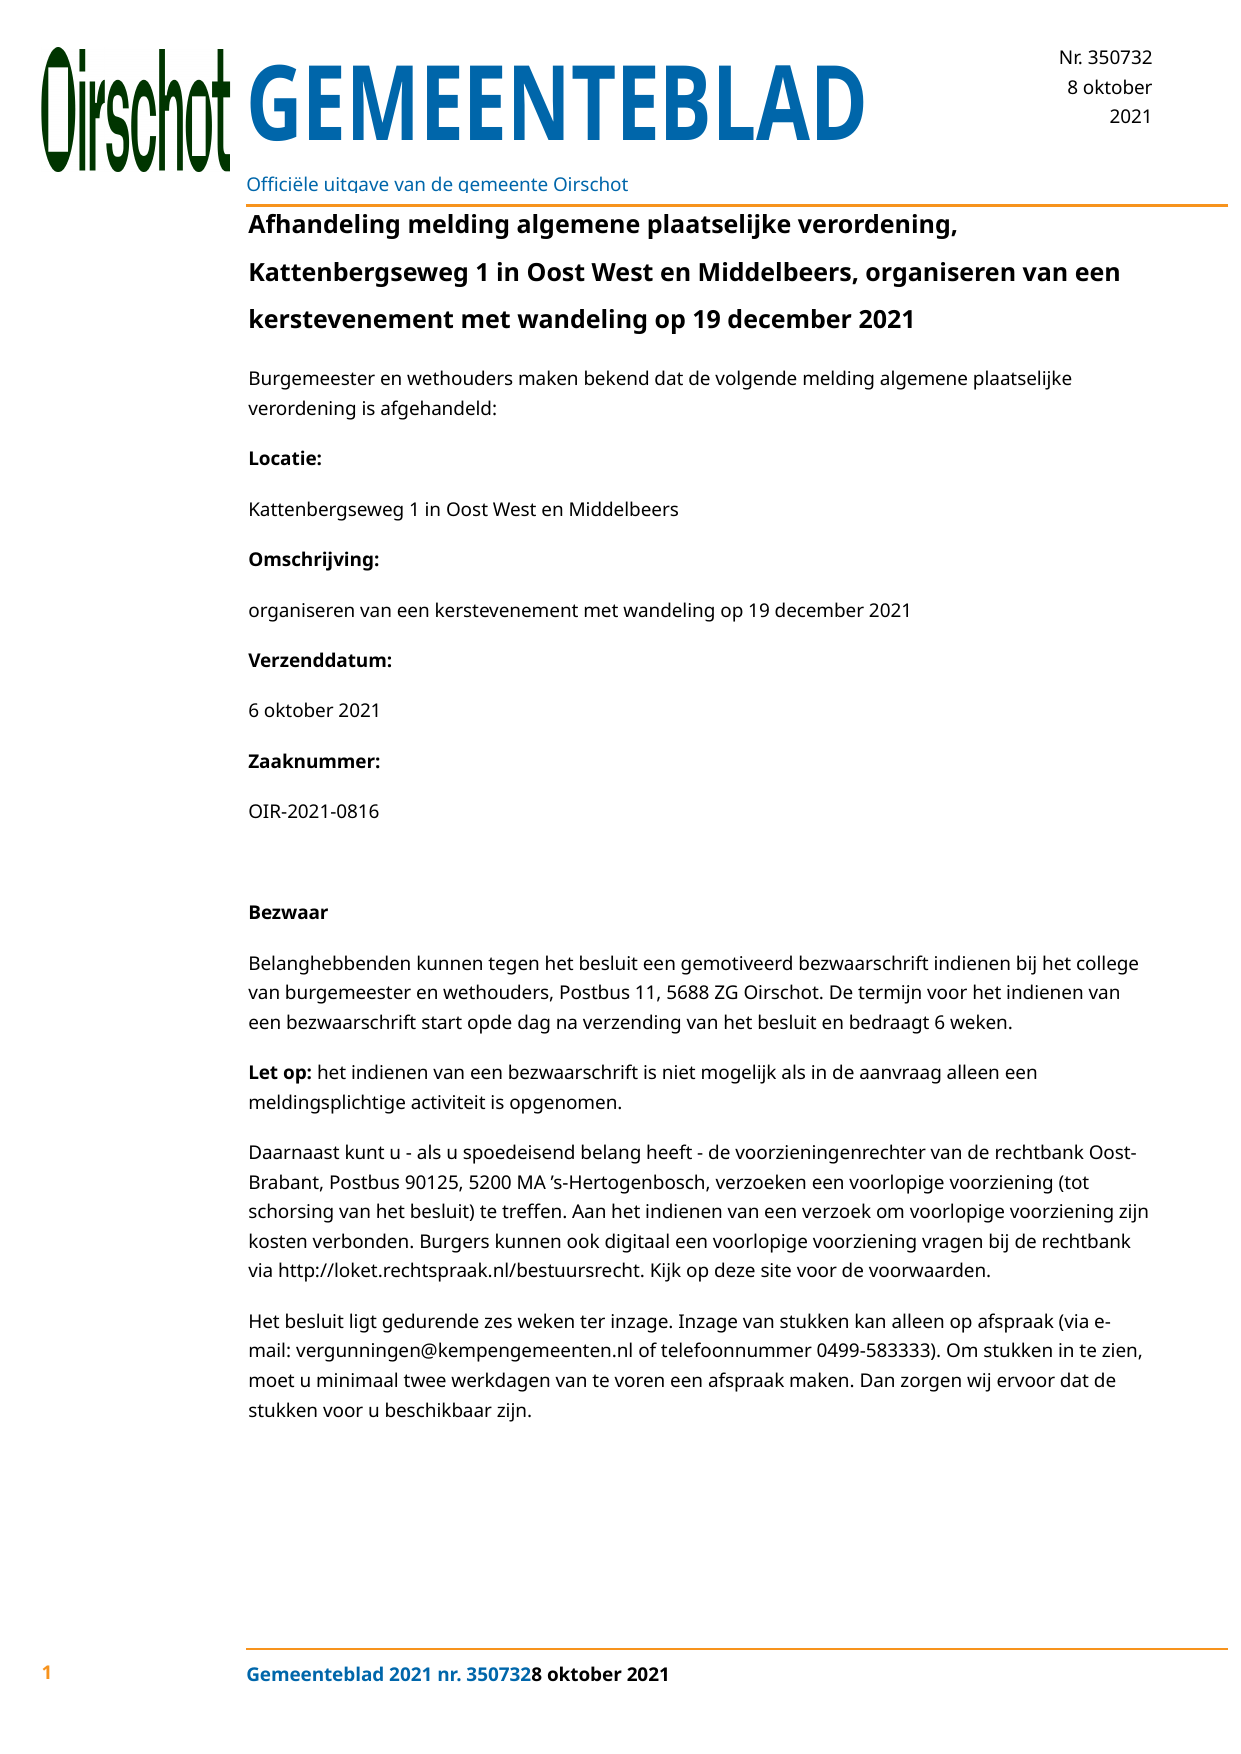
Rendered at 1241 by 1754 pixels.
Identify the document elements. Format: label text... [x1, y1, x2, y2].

text Omschrijving: [248, 546, 1152, 572]
text Kattenbergseweg 1 in Oost West en Middelbeers [248, 496, 1152, 522]
text Afhandeling melding algemene plaatselijke verordening, Kattenbergseweg 1 in Oost West en Middelbeers, organiseren van een kerstevenement met wandeling op 19 december 2021 [248, 207, 1152, 336]
text Burgemeester en wethouders maken bekend dat de volgende melding algemene plaatselijke verordening is afgehandeld: [248, 366, 1152, 421]
text Zaaknummer: [248, 748, 1152, 774]
text Bezwaar [248, 899, 1152, 925]
text Locatie: [248, 446, 1152, 471]
text Het besluit ligt gedurende zes weken ter inzage. Inzage van stukken kan alleen op afspraak (via e-mail: vergunningen@kempengemeenten.nl of telefoonnummer 0499-583333). Om stukken in te zien, moet u minimaal twee werkdagen van te voren een afspraak maken. Dan zorgen wij ervoor dat de stukken voor u beschikbaar zijn. [248, 1308, 1152, 1422]
text Belanghebbenden kunnen tegen het besluit een gemotiveerd bezwaarschrift indienen bij het college van burgemeester en wethouders, Postbus 11, 5688 ZG Oirschot. De termijn voor het indienen van een bezwaarschrift start opde dag na verzending van het besluit en bedraagt 6 weken. [248, 950, 1152, 1034]
text Let op: het indienen van een bezwaarschrift is niet mogelijk als in de aanvraag alleen een meldingsplichtige activiteit is opgenomen. [248, 1059, 1152, 1114]
text 6 oktober 2021 [248, 698, 1152, 723]
text Verzenddatum: [248, 647, 1152, 673]
text organiseren van een kerstevenement met wandeling op 19 december 2021 [248, 597, 1152, 622]
picture [41, 47, 231, 172]
text OIR-2021-0816 [248, 798, 1152, 824]
text Daarnaast kunt u - als u spoedeisend belang heeft - de voorzieningenrechter van de rechtbank Oost-Brabant, Postbus 90125, 5200 MA ’s-Hertogenbosch, verzoeken een voorlopige voorziening (tot schorsing van het besluit) te treffen. Aan het indienen van een verzoek om voorlopige voorziening zijn kosten verbonden. Burgers kunnen ook digitaal een voorlopige voorziening vragen bij de rechtbank via http://loket.rechtspraak.nl/bestuursrecht. Kijk op deze site voor de voorwaarden. [248, 1139, 1152, 1283]
